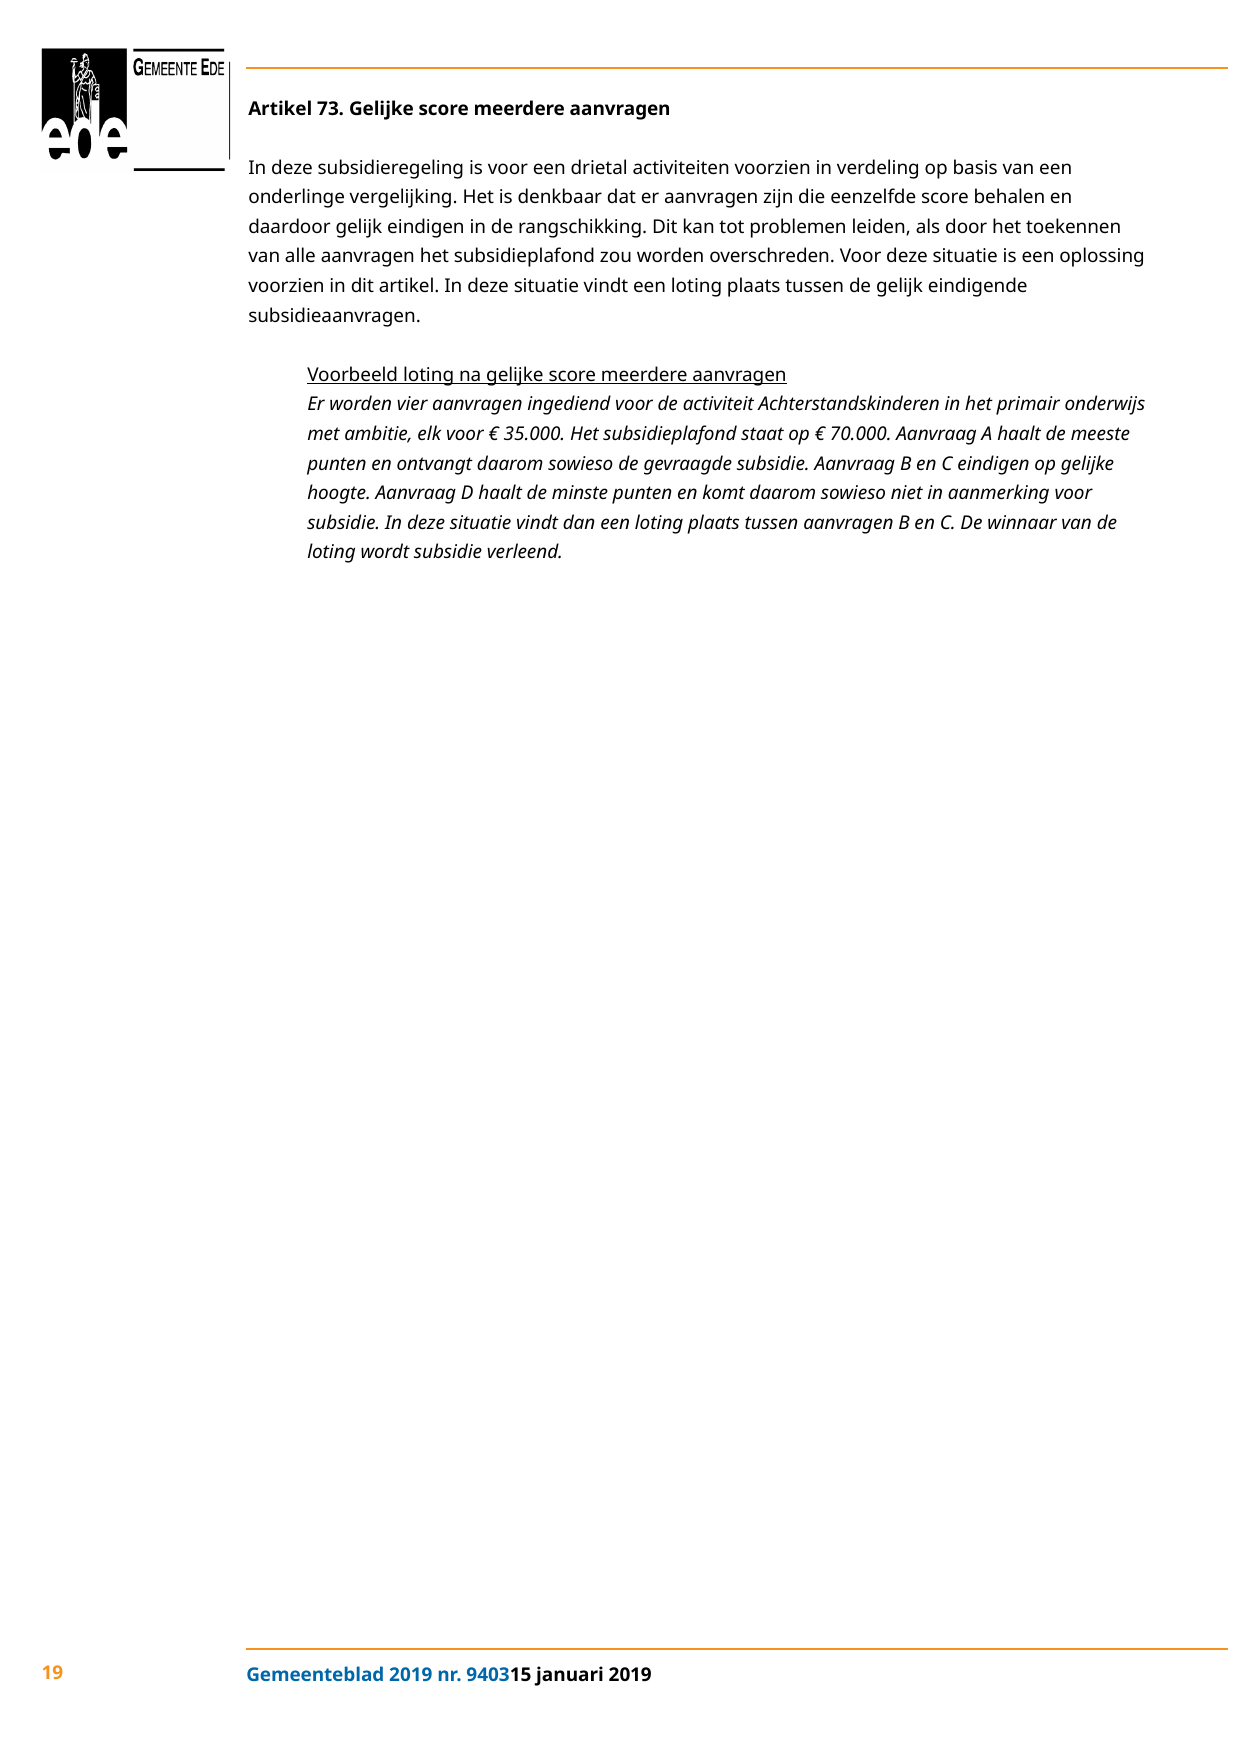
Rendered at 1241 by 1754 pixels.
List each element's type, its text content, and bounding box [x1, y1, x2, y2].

picture [41, 47, 231, 172]
list Voorbeeld loting na gelijke score meerdere aanvragen [248, 361, 1152, 387]
list Er worden vier aanvragen ingediend voor de activiteit Achterstandskinderen in het primair onderwijs met ambitie, elk voor € 35.000. Het subsidieplafond staat op € 70.000. Aanvraag A haalt de meeste punten en ontvangt daarom sowieso de gevraagde subsidie. Aanvraag B en C eindigen op gelijke hoogte. Aanvraag D haalt de minste punten en komt daarom sowieso niet in aanmerking voor subsidie. In deze situatie vindt dan een loting plaats tussen aanvragen B en C. De winnaar van de loting wordt subsidie verleend. [248, 391, 1152, 564]
text Artikel 73. Gelijke score meerdere aanvragen [248, 95, 1152, 121]
text In deze subsidieregeling is voor een drietal activiteiten voorzien in verdeling op basis van een onderlinge vergelijking. Het is denkbaar dat er aanvragen zijn die eenzelfde score behalen en daardoor gelijk eindigen in de rangschikking. Dit kan tot problemen leiden, als door het toekennen van alle aanvragen het subsidieplafond zou worden overschreden. Voor deze situatie is een oplossing voorzien in dit artikel. In deze situatie vindt een loting plaats tussen de gelijk eindigende subsidieaanvragen. [248, 154, 1152, 328]
